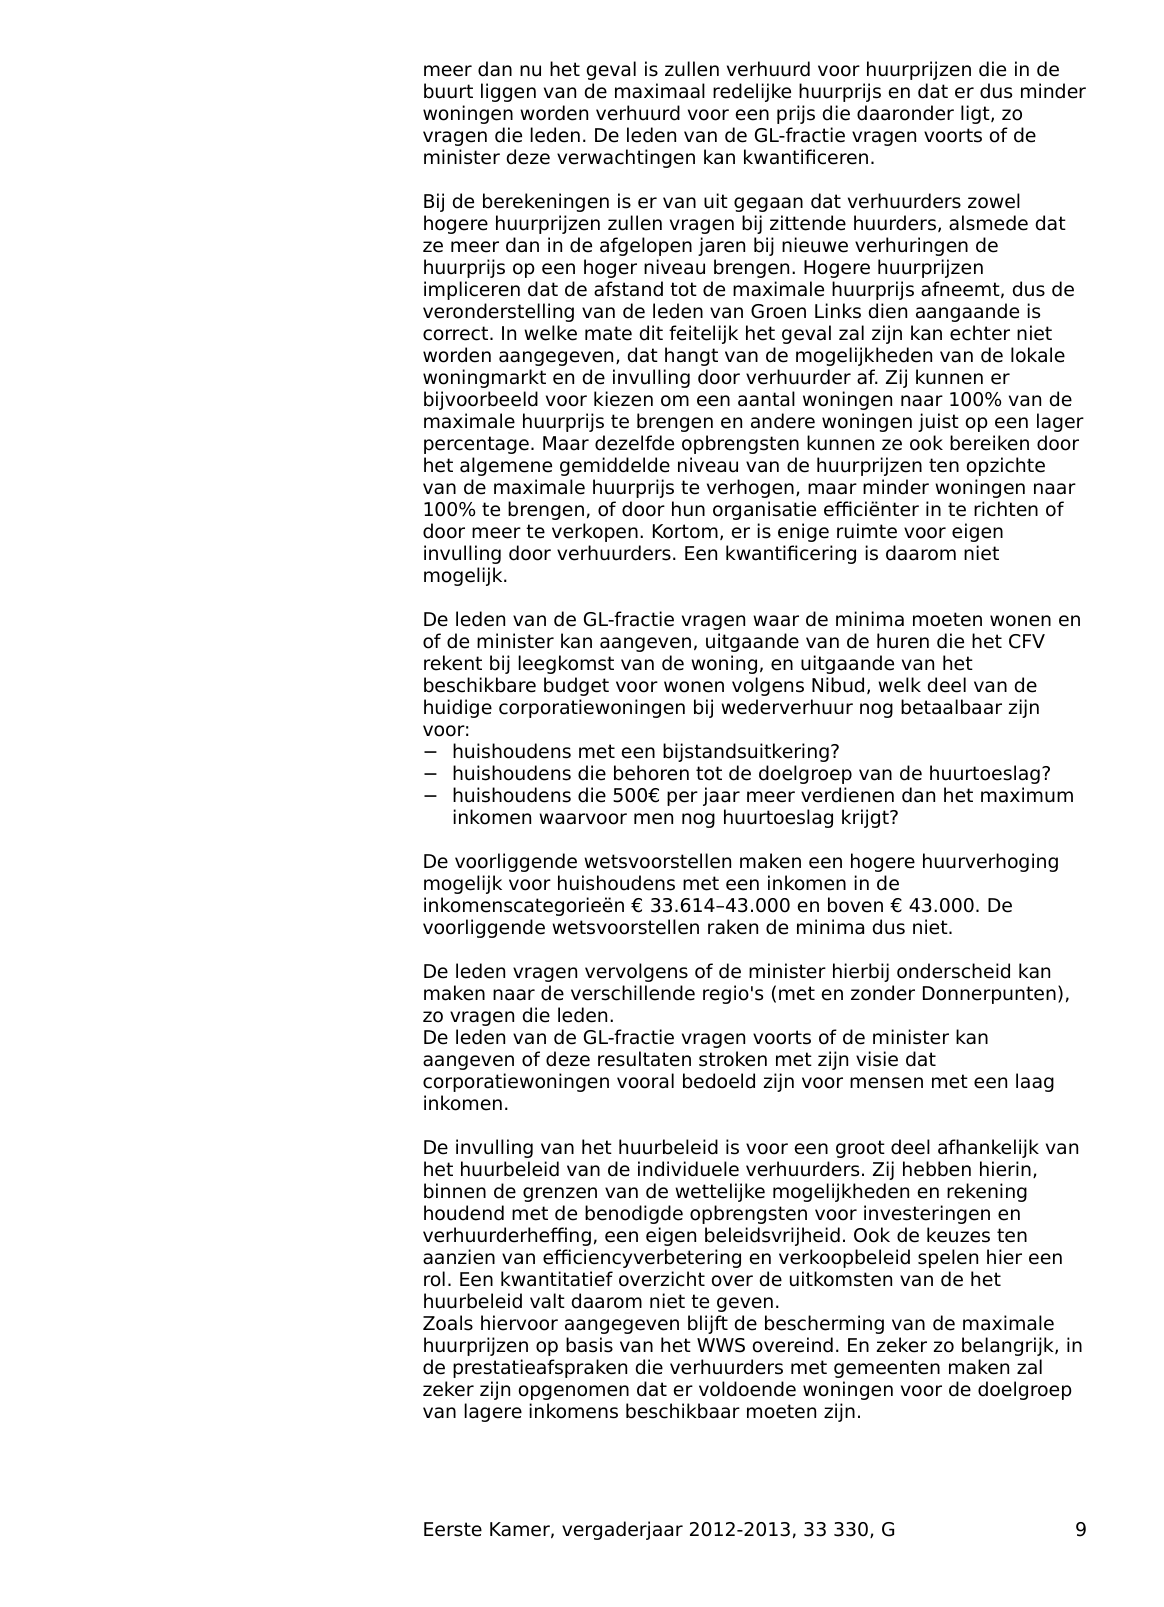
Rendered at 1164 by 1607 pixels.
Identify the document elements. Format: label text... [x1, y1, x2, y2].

text − huishoudens die 500€ per jaar meer verdienen dan het maximum inkomen waarvoor men nog huurtoeslag krijgt? [422, 785, 1087, 829]
text De invulling van het huurbeleid is voor een groot deel afhankelijk van het huurbeleid van de individuele verhuurders. Zij hebben hierin, binnen de grenzen van de wettelijke mogelijkheden en rekening houdend met de benodigde opbrengsten voor investeringen en verhuurderheffing, een eigen beleidsvrijheid. Ook de keuzes ten aanzien van efficiencyverbetering en verkoopbeleid spelen hier een rol. Een kwantitatief overzicht over de uitkomsten van de het huurbeleid valt daarom niet te geven. [422, 1137, 1087, 1313]
text De leden van de GL-fractie vragen voorts of de minister kan aangeven of deze resultaten stroken met zijn visie dat corporatiewoningen vooral bedoeld zijn voor mensen met een laag inkomen. [422, 1027, 1087, 1115]
text − huishoudens die behoren tot de doelgroep van de huurtoeslag? [422, 763, 1087, 785]
text De leden vragen vervolgens of de minister hierbij onderscheid kan maken naar de verschillende regio's (met en zonder Donnerpunten), zo vragen die leden. [422, 961, 1087, 1027]
text meer dan nu het geval is zullen verhuurd voor huurprijzen die in de buurt liggen van de maximaal redelijke huurprijs en dat er dus minder woningen worden verhuurd voor een prijs die daaronder ligt, zo vragen die leden. De leden van de GL-fractie vragen voorts of de minister deze verwachtingen kan kwantificeren. [422, 59, 1087, 169]
text Bij de berekeningen is er van uit gegaan dat verhuurders zowel hogere huurprijzen zullen vragen bij zittende huurders, alsmede dat ze meer dan in de afgelopen jaren bij nieuwe verhuringen de huurprijs op een hoger niveau brengen. Hogere huurprijzen impliceren dat de afstand tot de maximale huurprijs afneemt, dus de veronderstelling van de leden van Groen Links dien aangaande is correct. In welke mate dit feitelijk het geval zal zijn kan echter niet worden aangegeven, dat hangt van de mogelijkheden van de lokale woningmarkt en de invulling door verhuurder af. Zij kunnen er bijvoorbeeld voor kiezen om een aantal woningen naar 100% van de maximale huurprijs te brengen en andere woningen juist op een lager percentage. Maar dezelfde opbrengsten kunnen ze ook bereiken door het algemene gemiddelde niveau van de huurprijzen ten opzichte van de maximale huurprijs te verhogen, maar minder woningen naar 100% te brengen, of door hun organisatie efficiënter in te richten of door meer te verkopen. Kortom, er is enige ruimte voor eigen invulling door verhuurders. Een kwantificering is daarom niet mogelijk. [422, 191, 1087, 587]
text De leden van de GL-fractie vragen waar de minima moeten wonen en of de minister kan aangeven, uitgaande van de huren die het CFV rekent bij leegkomst van de woning, en uitgaande van het beschikbare budget voor wonen volgens Nibud, welk deel van de huidige corporatiewoningen bij wederverhuur nog betaalbaar zijn voor: [422, 609, 1087, 741]
text De voorliggende wetsvoorstellen maken een hogere huurverhoging mogelijk voor huishoudens met een inkomen in de inkomenscategorieën € 33.614–43.000 en boven € 43.000. De voorliggende wetsvoorstellen raken de minima dus niet. [422, 851, 1087, 939]
text Zoals hiervoor aangegeven blijft de bescherming van de maximale huurprijzen op basis van het WWS overeind. En zeker zo belangrijk, in de prestatieafspraken die verhuurders met gemeenten maken zal zeker zijn opgenomen dat er voldoende woningen voor de doelgroep van lagere inkomens beschikbaar moeten zijn. [422, 1313, 1087, 1423]
text − huishoudens met een bijstandsuitkering? [422, 741, 1087, 763]
